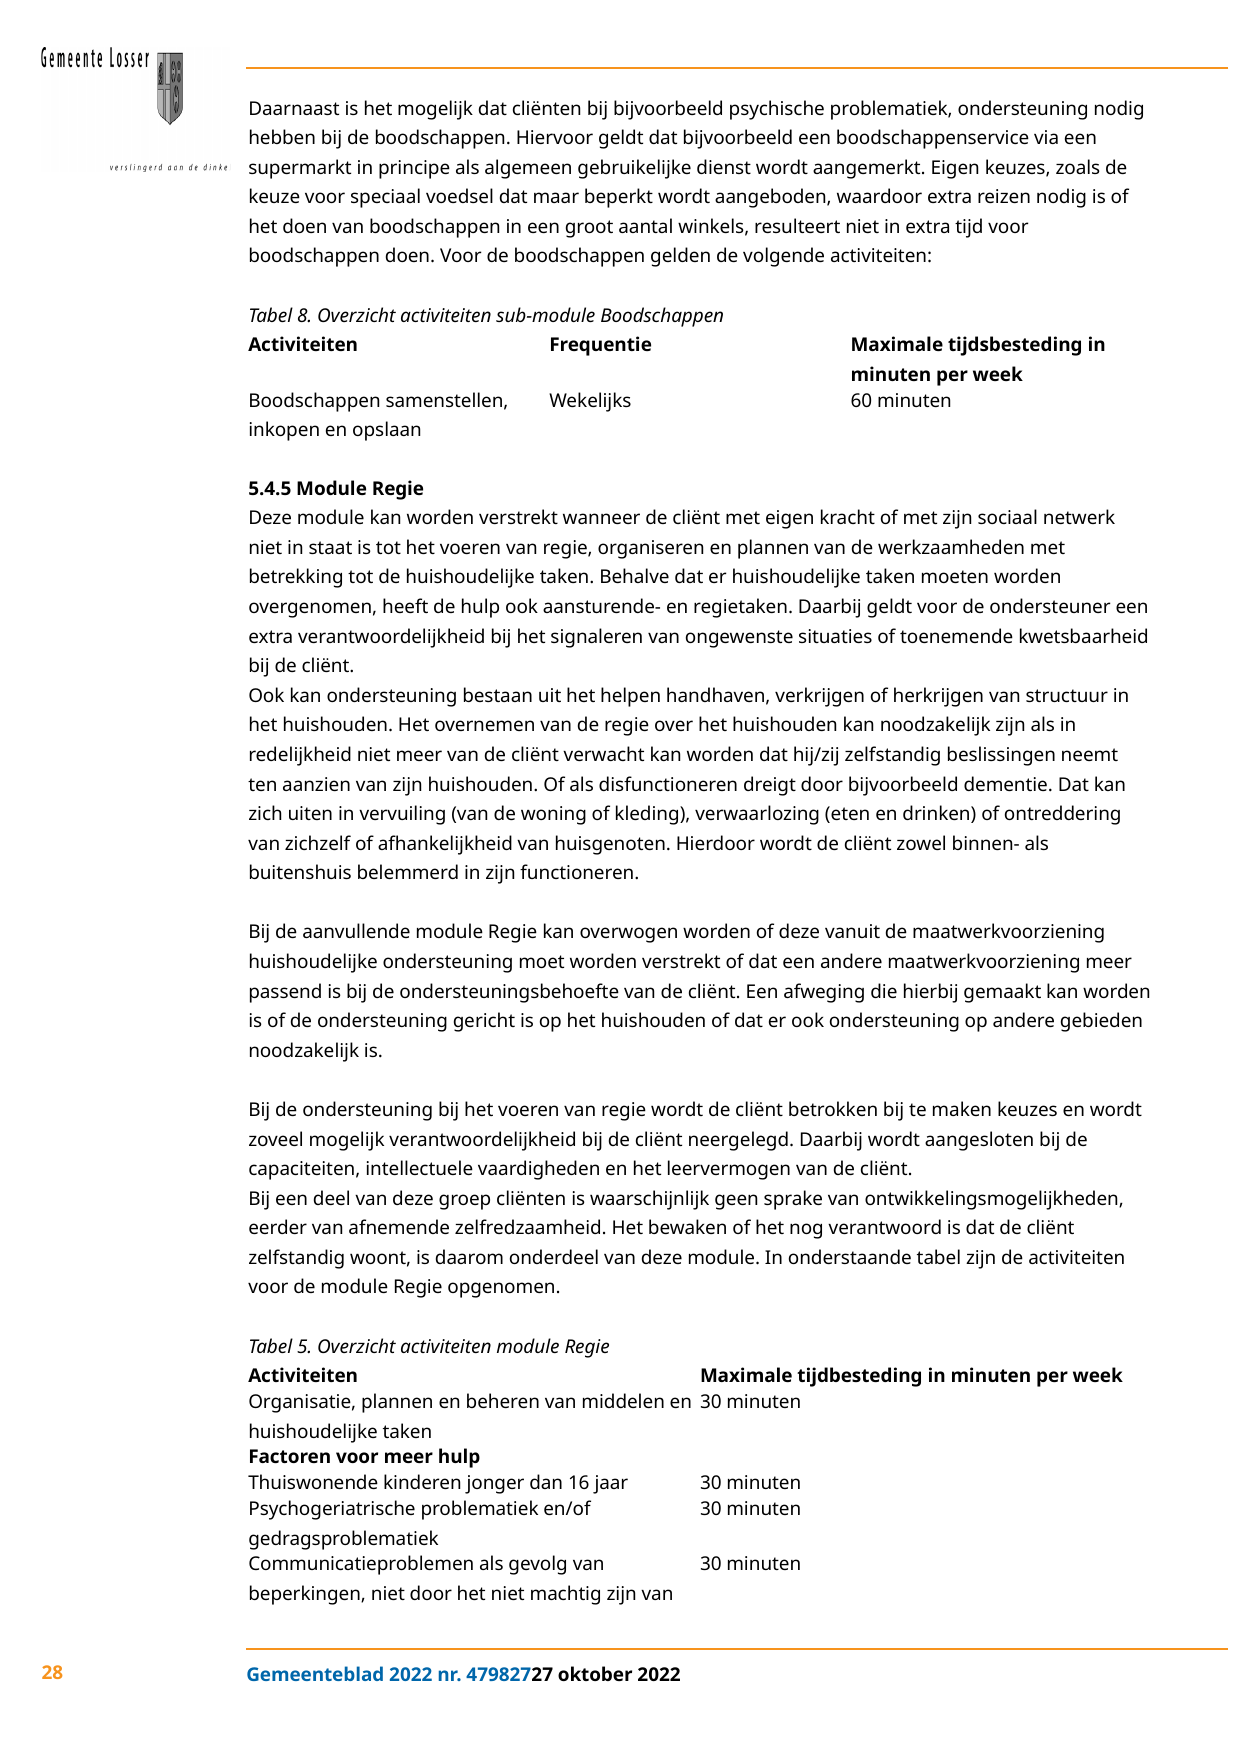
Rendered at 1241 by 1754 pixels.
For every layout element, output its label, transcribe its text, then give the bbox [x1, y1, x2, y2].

table_cell 30 minuten [700, 1469, 1152, 1495]
text Ook kan ondersteuning bestaan uit het helpen handhaven, verkrijgen of herkrijgen van structuur in het huishouden. Het overnemen van de regie over het huishouden kan noodzakelijk zijn als in redelijkheid niet meer van de cliënt verwacht kan worden dat hij/zij zelfstandig beslissingen neemt ten aanzien van zijn huishouden. Of als disfunctioneren dreigt door bijvoorbeeld dementie. Dat kan zich uiten in vervuiling (van de woning of kleding), verwaarlozing (eten en drinken) of ontreddering van zichzelf of afhankelijkheid van huisgenoten. Hierdoor wordt de cliënt zowel binnen- als buitenshuis belemmerd in zijn functioneren. [248, 682, 1152, 885]
table_header Activiteiten [248, 1363, 700, 1388]
text Tabel 5. Overzicht activiteiten module Regie [248, 1333, 1152, 1359]
table_cell 60 minuten [850, 387, 1152, 442]
table_cell Psychogeriatrische problematiek en/of gedragsproblematiek [248, 1495, 700, 1550]
table_cell [700, 1444, 1152, 1469]
table_cell Communicatieproblemen als gevolg van beperkingen, niet door het niet machtig zijn van [248, 1550, 700, 1606]
table_header Maximale tijdsbesteding in minuten per week [850, 332, 1152, 387]
table_cell Boodschappen samenstellen, inkopen en opslaan [248, 387, 549, 442]
table_cell 30 minuten [700, 1388, 1152, 1444]
text 5.4.5 Module Regie [248, 475, 1152, 501]
table_header Activiteiten [248, 332, 549, 387]
table_cell Wekelijks [549, 387, 850, 442]
table_cell 30 minuten [700, 1495, 1152, 1550]
table_header Maximale tijdbesteding in minuten per week [700, 1363, 1152, 1388]
text Bij een deel van deze groep cliënten is waarschijnlijk geen sprake van ontwikkelingsmogelijkheden, eerder van afnemende zelfredzaamheid. Het bewaken of het nog verantwoord is dat de cliënt zelfstandig woont, is daarom onderdeel van deze module. In onderstaande tabel zijn de activiteiten voor de module Regie opgenomen. [248, 1185, 1152, 1299]
text Tabel 8. Overzicht activiteiten sub-module Boodschappen [248, 302, 1152, 328]
text Daarnaast is het mogelijk dat cliënten bij bijvoorbeeld psychische problematiek, ondersteuning nodig hebben bij de boodschappen. Hiervoor geldt dat bijvoorbeeld een boodschappenservice via een supermarkt in principe als algemeen gebruikelijke dienst wordt aangemerkt. Eigen keuzes, zoals de keuze voor speciaal voedsel dat maar beperkt wordt aangeboden, waardoor extra reizen nodig is of het doen van boodschappen in een groot aantal winkels, resulteert niet in extra tijd voor boodschappen doen. Voor de boodschappen gelden de volgende activiteiten: [248, 95, 1152, 268]
table_cell Thuiswonende kinderen jonger dan 16 jaar [248, 1469, 700, 1495]
table_cell 30 minuten [700, 1550, 1152, 1606]
table_cell Organisatie, plannen en beheren van middelen en huishoudelijke taken [248, 1388, 700, 1444]
text Bij de ondersteuning bij het voeren van regie wordt de cliënt betrokken bij te maken keuzes en wordt zoveel mogelijk verantwoordelijkheid bij de cliënt neergelegd. Daarbij wordt aangesloten bij de capaciteiten, intellectuele vaardigheden en het leervermogen van de cliënt. [248, 1096, 1152, 1181]
table_cell Factoren voor meer hulp [248, 1444, 700, 1469]
picture [41, 47, 231, 172]
text Bij de aanvullende module Regie kan overwogen worden of deze vanuit de maatwerkvoorziening huishoudelijke ondersteuning moet worden verstrekt of dat een andere maatwerkvoorziening meer passend is bij de ondersteuningsbehoefte van de cliënt. Een afweging die hierbij gemaakt kan worden is of de ondersteuning gericht is op het huishouden of dat er ook ondersteuning op andere gebieden noodzakelijk is. [248, 919, 1152, 1063]
table_header Frequentie [549, 332, 850, 387]
text Deze module kan worden verstrekt wanneer de cliënt met eigen kracht of met zijn sociaal netwerk niet in staat is tot het voeren van regie, organiseren en plannen van de werkzaamheden met betrekking tot de huishoudelijke taken. Behalve dat er huishoudelijke taken moeten worden overgenomen, heeft de hulp ook aansturende- en regietaken. Daarbij geldt voor de ondersteuner een extra verantwoordelijkheid bij het signaleren van ongewenste situaties of toenemende kwetsbaarheid bij de cliënt. [248, 504, 1152, 678]
